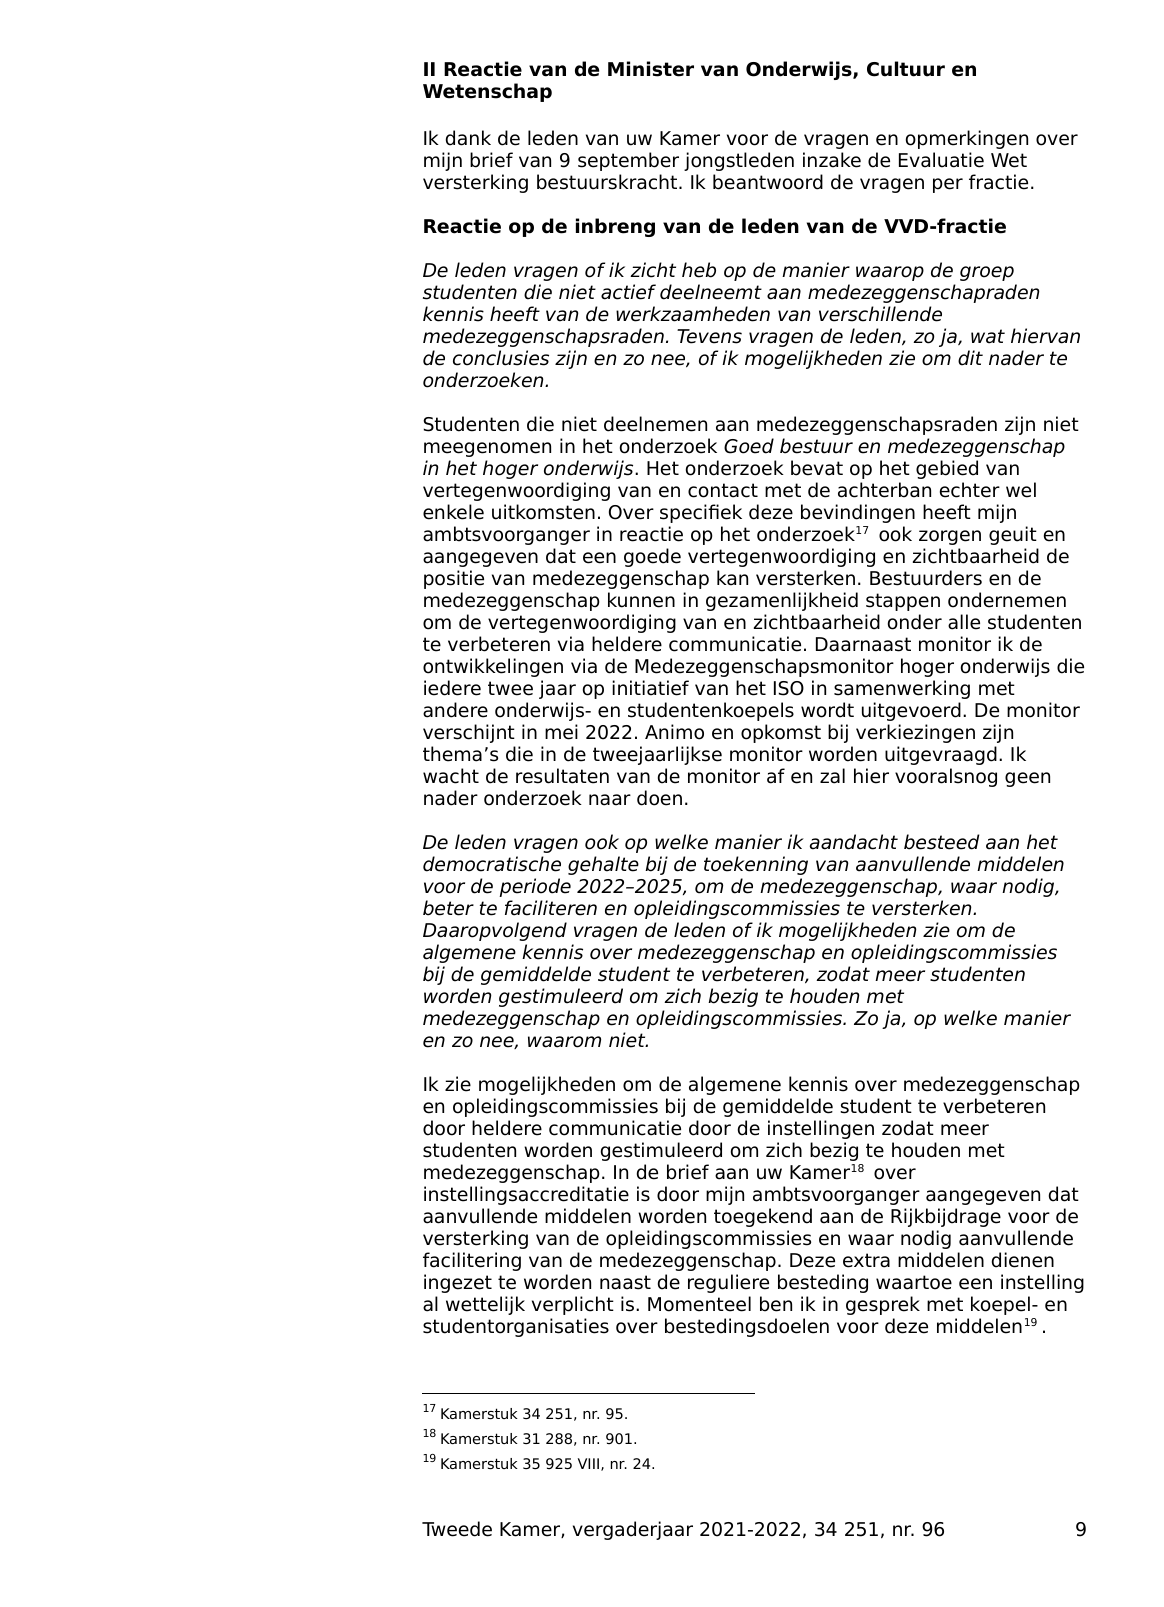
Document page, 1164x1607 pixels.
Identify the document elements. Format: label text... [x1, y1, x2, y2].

text Kamerstuk 34 251, nr. 95. [422, 1402, 1087, 1424]
text De leden vragen ook op welke manier ik aandacht besteed aan het democratische gehalte bij de toekenning van aanvullende middelen voor de periode 2022–2025, om de medezeggenschap, waar nodig, beter te faciliteren en opleidingscommissies te versterken. Daaropvolgend vragen de leden of ik mogelijkheden zie om de algemene kennis over medezeggenschap en opleidingscommissies bij de gemiddelde student te verbeteren, zodat meer studenten worden gestimuleerd om zich bezig te houden met medezeggenschap en opleidingscommissies. Zo ja, op welke manier en zo nee, waarom niet. [422, 832, 1087, 1052]
text Studenten die niet deelnemen aan medezeggenschapsraden zijn niet meegenomen in het onderzoek Goed bestuur en medezeggenschap in het hoger onderwijs. Het onderzoek bevat op het gebied van vertegenwoordiging van en contact met de achterban echter wel enkele uitkomsten. Over specifiek deze bevindingen heeft mijn ambtsvoorganger in reactie op het onderzoek ook zorgen geuit en aangegeven dat een goede vertegenwoordiging en zichtbaarheid de positie van medezeggenschap kan versterken. Bestuurders en de medezeggenschap kunnen in gezamenlijkheid stappen ondernemen om de vertegenwoordiging van en zichtbaarheid onder alle studenten te verbeteren via heldere communicatie. Daarnaast monitor ik de ontwikkelingen via de Medezeggenschapsmonitor hoger onderwijs die iedere twee jaar op initiatief van het ISO in samenwerking met andere onderwijs- en studentenkoepels wordt uitgevoerd. De monitor verschijnt in mei 2022. Animo en opkomst bij verkiezingen zijn thema’s die in de tweejaarlijkse monitor worden uitgevraagd. Ik wacht de resultaten van de monitor af en zal hier vooralsnog geen nader onderzoek naar doen. [422, 414, 1087, 810]
subtitle II Reactie van de Minister van Onderwijs, Cultuur en Wetenschap [422, 59, 1087, 103]
text Ik zie mogelijkheden om de algemene kennis over medezeggenschap en opleidingscommissies bij de gemiddelde student te verbeteren door heldere communicatie door de instellingen zodat meer studenten worden gestimuleerd om zich bezig te houden met medezeggenschap. In de brief aan uw Kamer over instellingsaccreditatie is door mijn ambtsvoorganger aangegeven dat aanvullende middelen worden toegekend aan de Rijkbijdrage voor de versterking van de opleidingscommissies en waar nodig aanvullende facilitering van de medezeggenschap. Deze extra middelen dienen ingezet te worden naast de reguliere besteding waartoe een instelling al wettelijk verplicht is. Momenteel ben ik in gesprek met koepel- en studentorganisaties over bestedingsdoelen voor deze middelen. [422, 1074, 1087, 1338]
text Kamerstuk 31 288, nr. 901. [422, 1427, 1087, 1449]
text Kamerstuk 35 925 VIII, nr. 24. [422, 1452, 1087, 1474]
text De leden vragen of ik zicht heb op de manier waarop de groep studenten die niet actief deelneemt aan medezeggenschapraden kennis heeft van de werkzaamheden van verschillende medezeggenschapsraden. Tevens vragen de leden, zo ja, wat hiervan de conclusies zijn en zo nee, of ik mogelijkheden zie om dit nader te onderzoeken. [422, 260, 1087, 392]
text Ik dank de leden van uw Kamer voor de vragen en opmerkingen over mijn brief van 9 september jongstleden inzake de Evaluatie Wet versterking bestuurskracht. Ik beantwoord de vragen per fractie. [422, 128, 1087, 194]
subtitle Reactie op de inbreng van de leden van de VVD-fractie [422, 216, 1087, 238]
